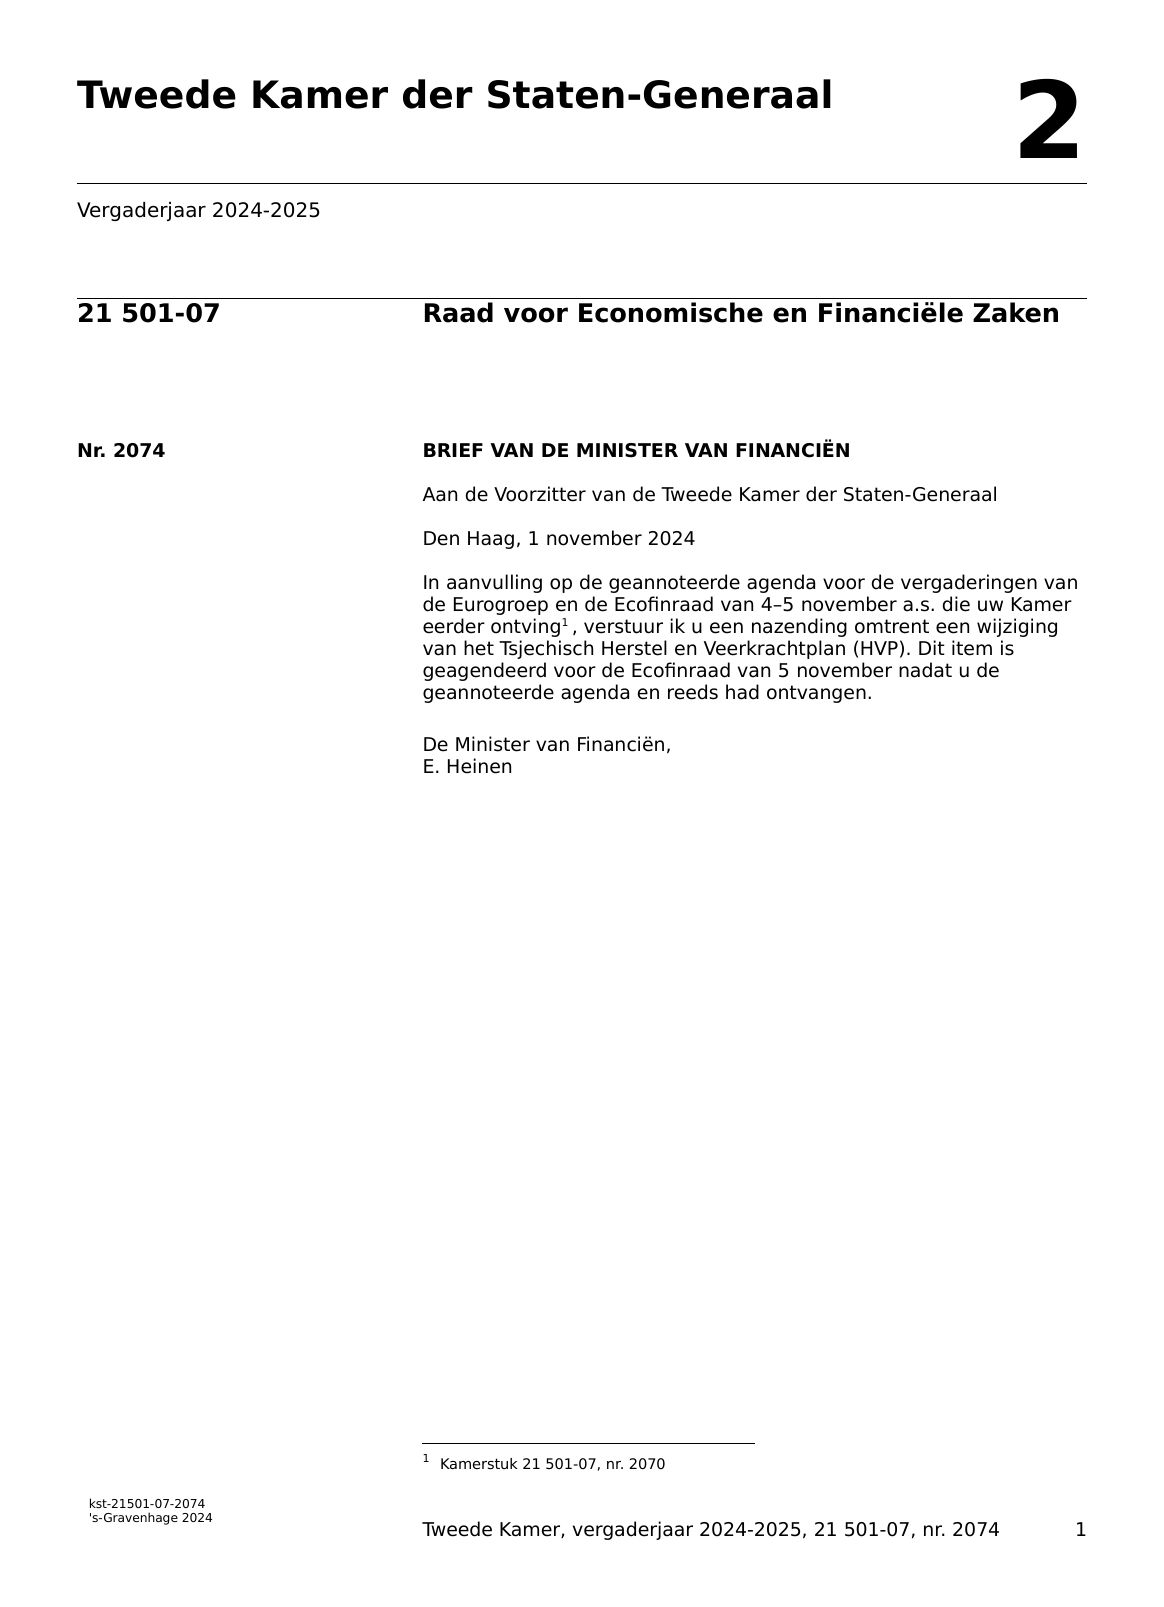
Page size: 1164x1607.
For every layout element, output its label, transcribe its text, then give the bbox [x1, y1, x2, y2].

text Aan de Voorzitter van de Tweede Kamer der Staten-Generaal [422, 484, 1087, 506]
text Kamerstuk 21 501-07, nr. 2070 [422, 1452, 1087, 1474]
table_cell Vergaderjaar 2024-2025 [77, 184, 1087, 298]
text De Minister van Financiën, E. Heinen [422, 734, 1087, 778]
text 's-Gravenhage 2024 [88, 1511, 323, 1525]
text In aanvulling op de geannoteerde agenda voor de vergaderingen van de Eurogroep en de Ecofinraad van 4–5 november a.s. die uw Kamer eerder ontving, verstuur ik u een nazending omtrent een wijziging van het Tsjechisch Herstel en Veerkrachtplan (HVP). Dit item is geagendeerd voor de Ecofinraad van 5 november nadat u de geannoteerde agenda en reeds had ontvangen. [422, 572, 1087, 704]
table_header Tweede Kamer der Staten-Generaal [77, 59, 886, 183]
text kst-21501-07-2074 [88, 1497, 323, 1511]
subtitle 21 501-07 Raad voor Economische en Financiële Zaken [77, 299, 1087, 329]
table_header 2 [886, 59, 1087, 183]
subtitle Nr. 2074 BRIEF VAN DE MINISTER VAN FINANCIËN [77, 440, 1087, 462]
text Den Haag, 1 november 2024 [422, 528, 1087, 550]
